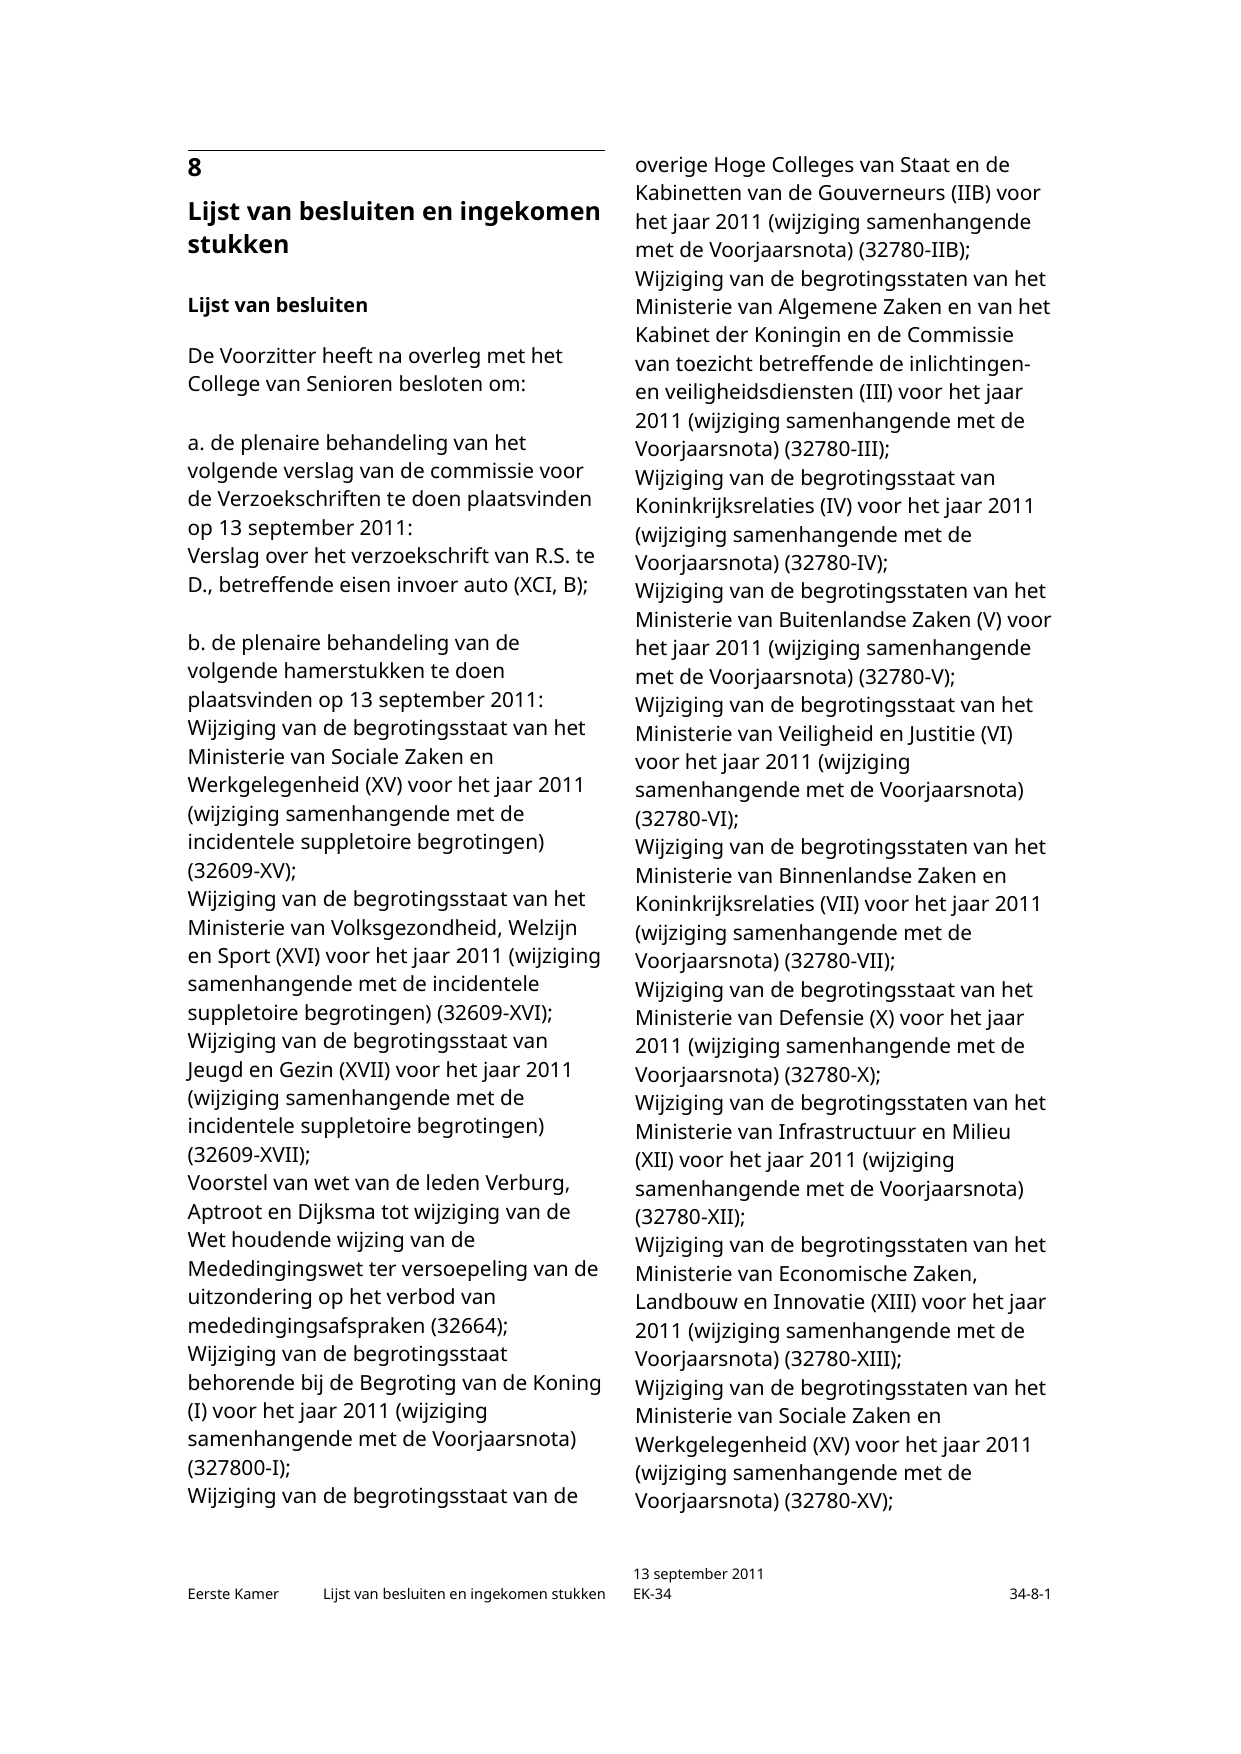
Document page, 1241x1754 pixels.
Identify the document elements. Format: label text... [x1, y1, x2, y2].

text Wijziging van de begrotingsstaat van Jeugd en Gezin (XVII) voor het jaar 2011 (wijziging samenhangende met de incidentele suppletoire begrotingen) (32609-XVII); [187, 1026, 605, 1168]
text Wijziging van de begrotingsstaat van het Ministerie van Sociale Zaken en Werkgelegenheid (XV) voor het jaar 2011 (wijziging samenhangende met de incidentele suppletoire begrotingen) (32609-XV); [187, 713, 605, 884]
text Wijziging van de begrotingsstaat van de [187, 1481, 605, 1510]
text Wijziging van de begrotingsstaten van het Ministerie van Binnenlandse Zaken en Koninkrijksrelaties (VII) voor het jaar 2011 (wijziging samenhangende met de Voorjaarsnota) (32780-VII); [635, 832, 1053, 975]
text Wijziging van de begrotingsstaat van het Ministerie van Veiligheid en Justitie (VI) voor het jaar 2011 (wijziging samenhangende met de Voorjaarsnota) (32780-VI); [635, 690, 1053, 832]
text Wijziging van de begrotingsstaten van het Ministerie van Infrastructuur en Milieu (XII) voor het jaar 2011 (wijziging samenhangende met de Voorjaarsnota) (32780-XII); [635, 1088, 1053, 1231]
subtitle Lijst van besluiten [187, 291, 605, 318]
text Voorstel van wet van de leden Verburg, Aptroot en Dijksma tot wijziging van de Wet houdende wijzing van de Mededingingswet ter versoepeling van de uitzondering op het verbod van mededingingsafspraken (32664); [187, 1168, 605, 1339]
text Wijziging van de begrotingsstaten van het Ministerie van Economische Zaken, Landbouw en Innovatie (XIII) voor het jaar 2011 (wijziging samenhangende met de Voorjaarsnota) (32780-XIII); [635, 1231, 1053, 1373]
text De Voorzitter heeft na overleg met het College van Senioren besloten om: [187, 341, 605, 398]
text b. de plenaire behandeling van de volgende hamerstukken te doen plaatsvinden op 13 september 2011: [187, 628, 605, 713]
text Wijziging van de begrotingsstaten van het Ministerie van Sociale Zaken en Werkgelegenheid (XV) voor het jaar 2011 (wijziging samenhangende met de Voorjaarsnota) (32780-XV); [635, 1373, 1053, 1515]
text Wijziging van de begrotingsstaat behorende bij de Begroting van de Koning (I) voor het jaar 2011 (wijziging samenhangende met de Voorjaarsnota) (327800-I); [187, 1339, 605, 1481]
text Wijziging van de begrotingsstaten van het Ministerie van Buitenlandse Zaken (V) voor het jaar 2011 (wijziging samenhangende met de Voorjaarsnota) (32780-V); [635, 577, 1053, 690]
text 8 [187, 151, 605, 184]
text Lijst van besluiten en ingekomen stukken [187, 193, 605, 261]
text a. de plenaire behandeling van het volgende verslag van de commissie voor de Verzoekschriften te doen plaatsvinden op 13 september 2011: [187, 428, 605, 541]
text Verslag over het verzoekschrift van R.S. te D., betreffende eisen invoer auto (XCI, B); [187, 541, 605, 598]
text overige Hoge Colleges van Staat en de Kabinetten van de Gouverneurs (IIB) voor het jaar 2011 (wijziging samenhangende met de Voorjaarsnota) (32780-IIB); [635, 150, 1053, 264]
text Wijziging van de begrotingsstaten van het Ministerie van Algemene Zaken en van het Kabinet der Koningin en de Commissie van toezicht betreffende de inlichtingen- en veiligheidsdiensten (III) voor het jaar 2011 (wijziging samenhangende met de Voorjaarsnota) (32780-III); [635, 264, 1053, 463]
text Wijziging van de begrotingsstaat van het Ministerie van Defensie (X) voor het jaar 2011 (wijziging samenhangende met de Voorjaarsnota) (32780-X); [635, 975, 1053, 1088]
text Wijziging van de begrotingsstaat van Koninkrijksrelaties (IV) voor het jaar 2011 (wijziging samenhangende met de Voorjaarsnota) (32780-IV); [635, 463, 1053, 577]
text Wijziging van de begrotingsstaat van het Ministerie van Volksgezondheid, Welzijn en Sport (XVI) voor het jaar 2011 (wijziging samenhangende met de incidentele suppletoire begrotingen) (32609-XVI); [187, 884, 605, 1026]
